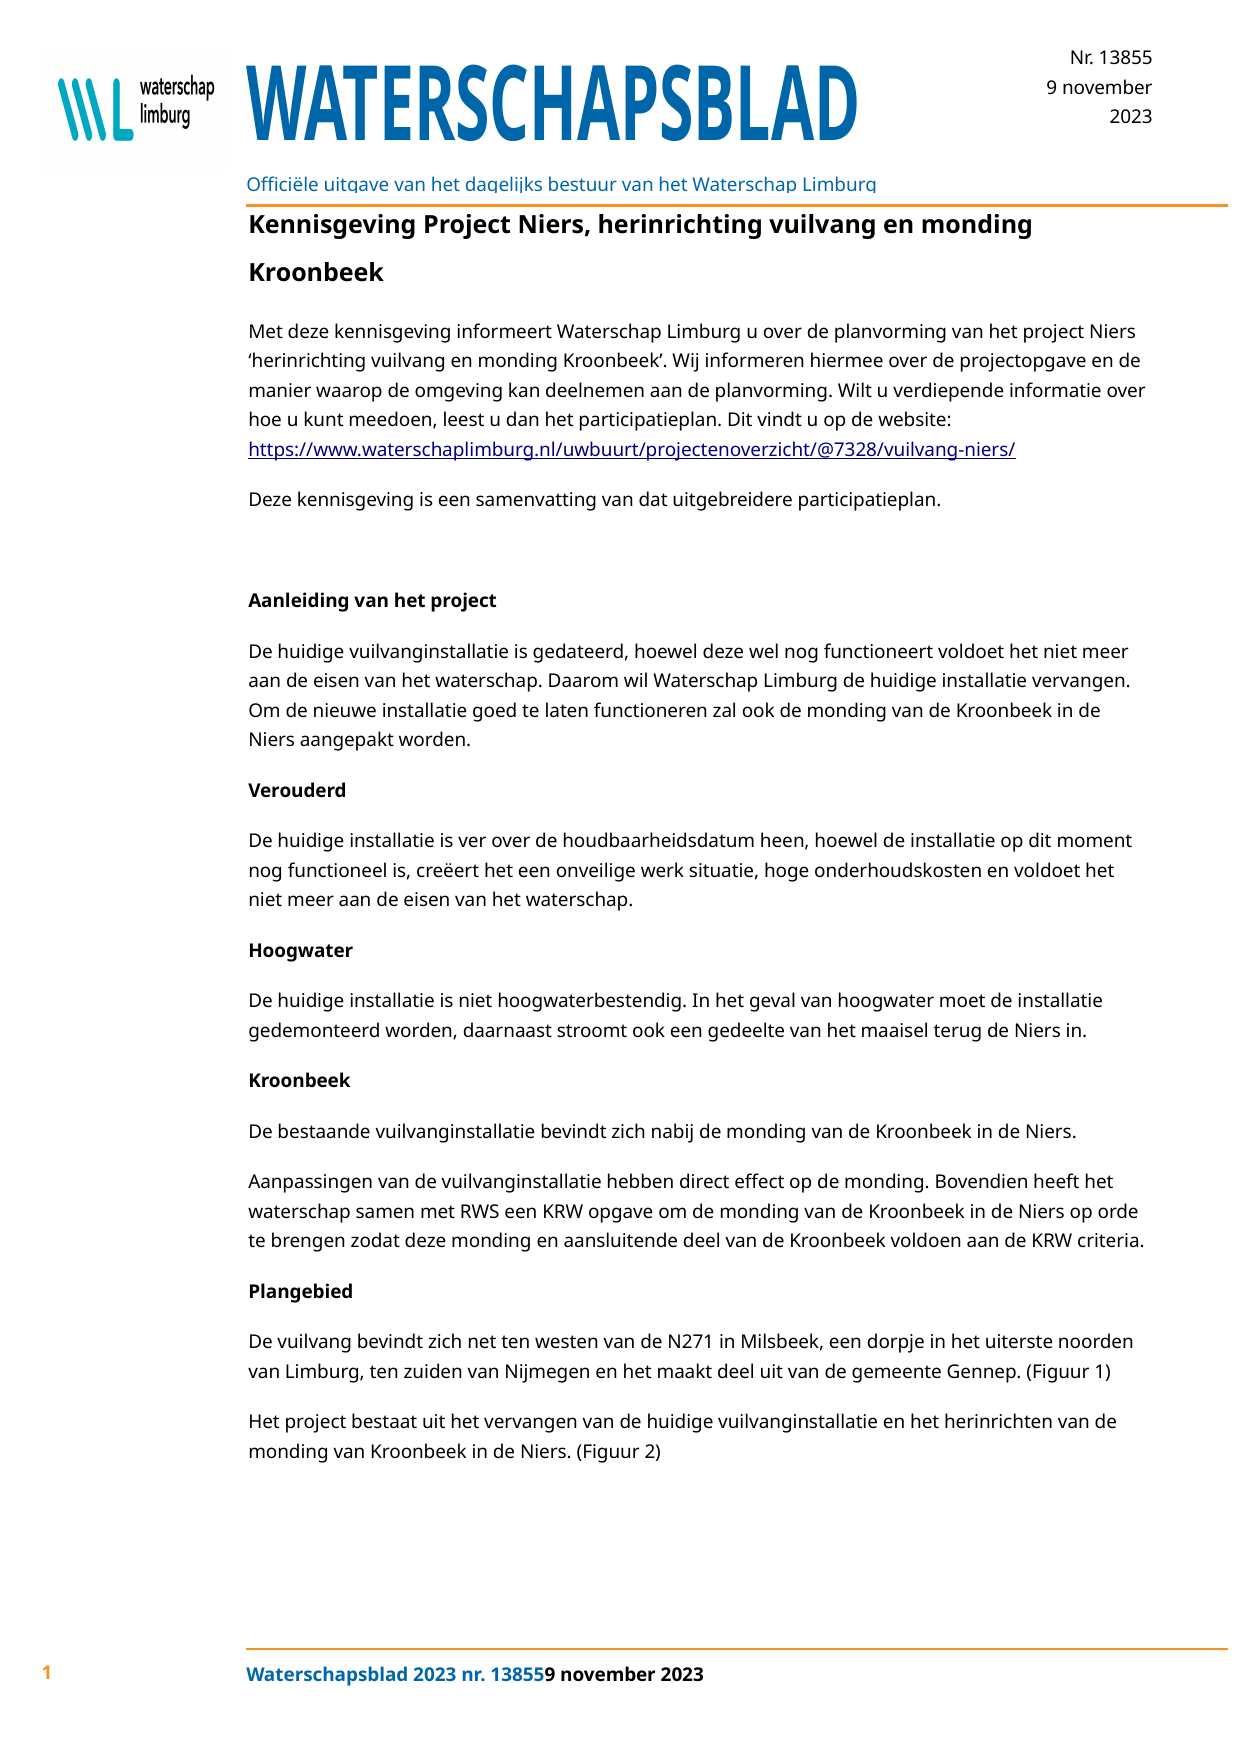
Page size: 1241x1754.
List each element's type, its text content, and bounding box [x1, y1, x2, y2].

text Aanleiding van het project [248, 587, 1152, 613]
text De huidige installatie is niet hoogwaterbestendig. In het geval van hoogwater moet de installatie gedemonteerd worden, daarnaast stroomt ook een gedeelte van het maaisel terug de Niers in. [248, 987, 1152, 1043]
text Kroonbeek [248, 1067, 1152, 1093]
text Kennisgeving Project Niers, herinrichting vuilvang en monding Kroonbeek [248, 207, 1152, 288]
text Aanpassingen van de vuilvanginstallatie hebben direct effect op de monding. Bovendien heeft het waterschap samen met RWS een KRW opgave om de monding van de Kroonbeek in de Niers op orde te brengen zodat deze monding en aansluitende deel van de Kroonbeek voldoen aan de KRW criteria. [248, 1168, 1152, 1253]
text De huidige installatie is ver over de houdbaarheidsdatum heen, hoewel de installatie op dit moment nog functioneel is, creëert het een onveilige werk situatie, hoge onderhoudskosten en voldoet het niet meer aan de eisen van het waterschap. [248, 827, 1152, 912]
text Plangebied [248, 1278, 1152, 1304]
text Verouderd [248, 777, 1152, 803]
text De huidige vuilvanginstallatie is gedateerd, hoewel deze wel nog functioneert voldoet het niet meer aan de eisen van het waterschap. Daarom wil Waterschap Limburg de huidige installatie vervangen. Om de nieuwe installatie goed te laten functioneren zal ook de monding van de Kroonbeek in de Niers aangepakt worden. [248, 638, 1152, 752]
text Het project bestaat uit het vervangen van de huidige vuilvanginstallatie en het herinrichten van de monding van Kroonbeek in de Niers. (Figuur 2) [248, 1408, 1152, 1464]
text De bestaande vuilvanginstallatie bevindt zich nabij de monding van de Kroonbeek in de Niers. [248, 1118, 1152, 1144]
text De vuilvang bevindt zich net ten westen van de N271 in Milsbeek, een dorpje in het uiterste noorden van Limburg, ten zuiden van Nijmegen en het maakt deel uit van de gemeente Gennep. (Figuur 1) [248, 1328, 1152, 1384]
picture [41, 47, 231, 172]
text Met deze kennisgeving informeert Waterschap Limburg u over de planvorming van het project Niers ‘herinrichting vuilvang en monding Kroonbeek’. Wij informeren hiermee over de projectopgave en de manier waarop de omgeving kan deelnemen aan de planvorming. Wilt u verdiepende informatie over hoe u kunt meedoen, leest u dan het participatieplan. Dit vindt u op de website: https://www.waterschaplimburg.nl/uwbuurt/projectenoverzicht/@7328/vuilvang-niers/ [248, 318, 1152, 462]
text Hoogwater [248, 937, 1152, 963]
text Deze kennisgeving is een samenvatting van dat uitgebreidere participatieplan. [248, 487, 1152, 512]
